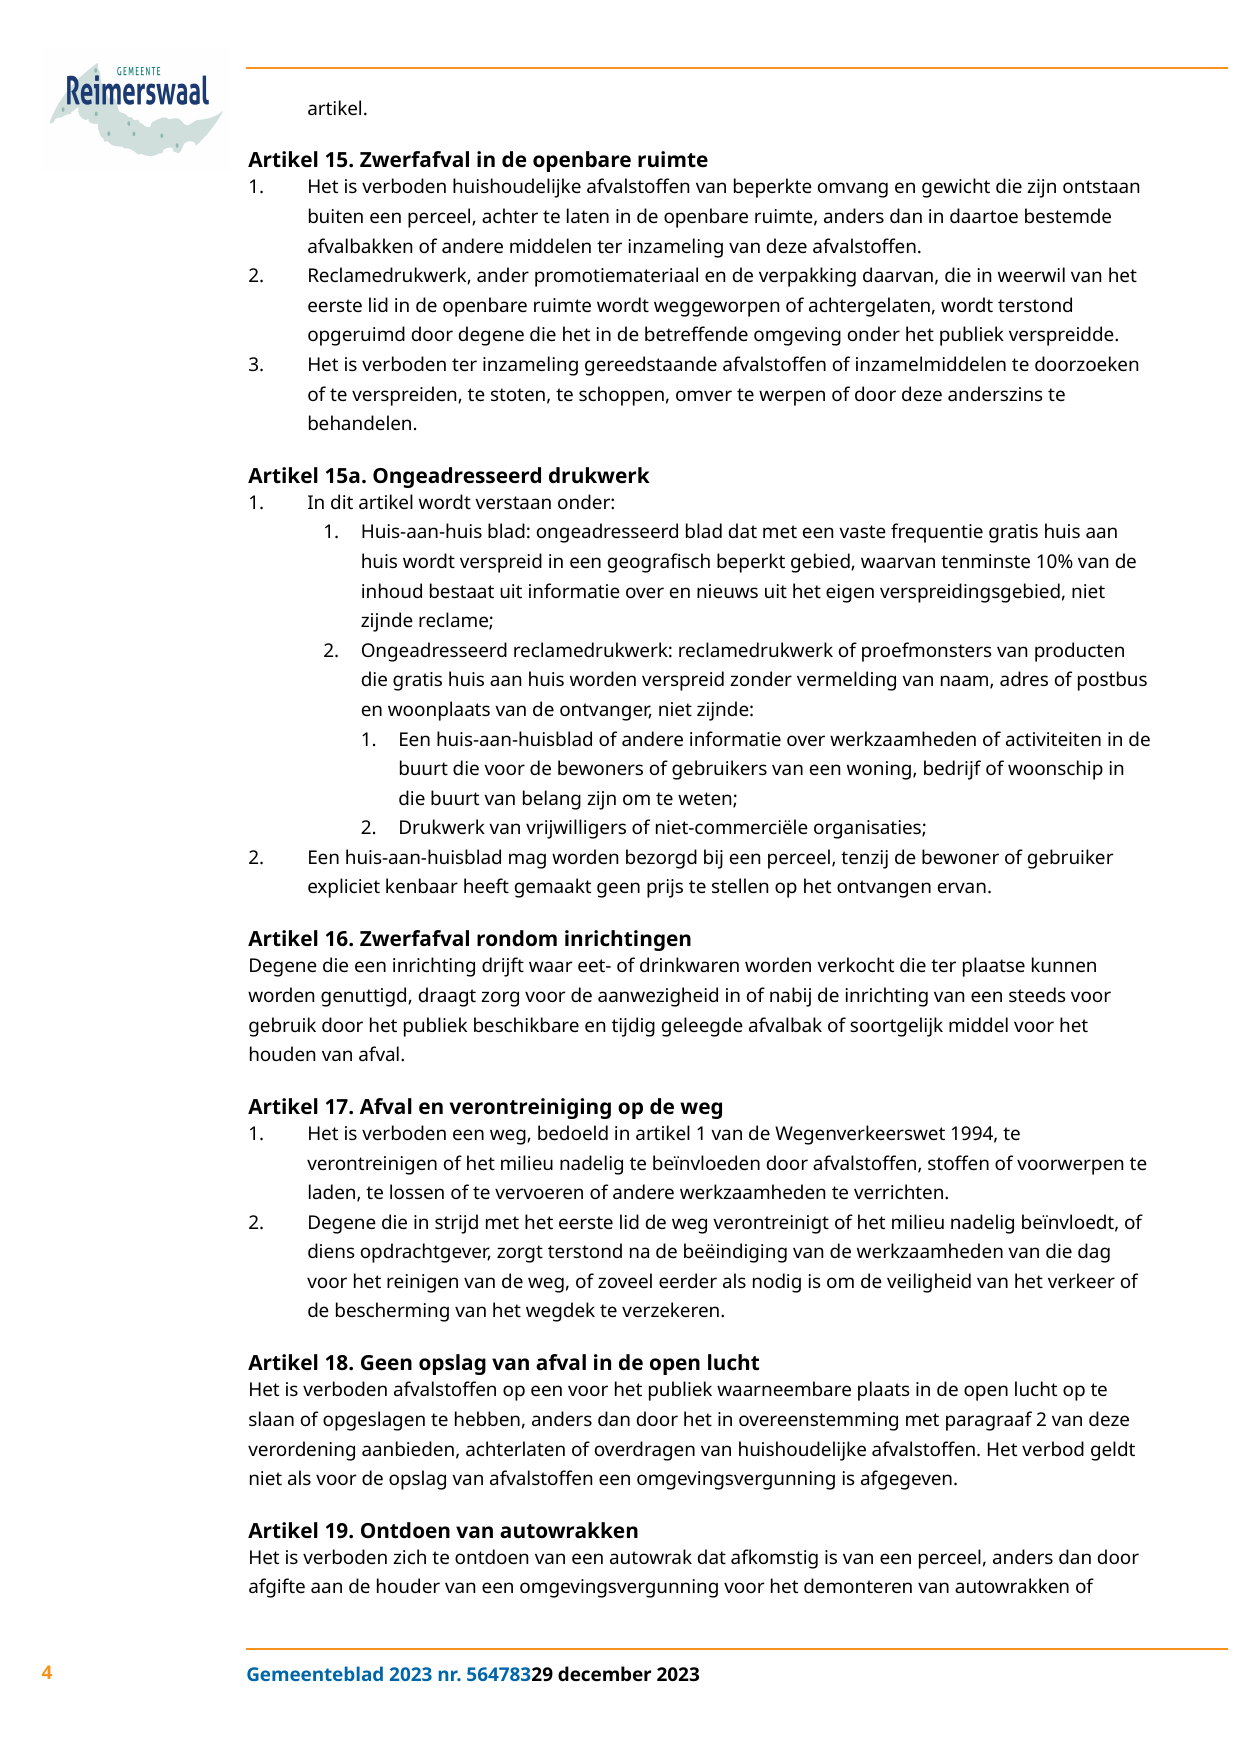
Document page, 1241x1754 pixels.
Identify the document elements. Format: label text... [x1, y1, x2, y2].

list Drukwerk van vrijwilligers of niet-commerciële organisaties; [361, 814, 1152, 840]
list In dit artikel wordt verstaan onder: [248, 489, 1152, 515]
list Een huis-aan-huisblad of andere informatie over werkzaamheden of activiteiten in de buurt die voor de bewoners of gebruikers van een woning, bedrijf of woonschip in die buurt van belang zijn om te weten; [361, 726, 1152, 811]
list Ongeadresseerd reclamedrukwerk: reclamedrukwerk of proefmonsters van producten die gratis huis aan huis worden verspreid zonder vermelding van naam, adres of postbus en woonplaats van de ontvanger, niet zijnde: [323, 637, 1152, 722]
text Degene die een inrichting drijft waar eet- of drinkwaren worden verkocht die ter plaatse kunnen worden genuttigd, draagt zorg voor de aanwezigheid in of nabij de inrichting van een steeds voor gebruik door het publiek beschikbare en tijdig geleegde afvalbak of soortgelijk middel voor het houden van afval. [248, 953, 1152, 1067]
list Huis-aan-huis blad: ongeadresseerd blad dat met een vaste frequentie gratis huis aan huis wordt verspreid in een geografisch beperkt gebied, waarvan tenminste 10% van de inhoud bestaat uit informatie over en nieuws uit het eigen verspreidingsgebied, niet zijnde reclame; [323, 519, 1152, 633]
text Artikel 15. Zwerfafval in de openbare ruimte [248, 145, 1152, 174]
list Een huis-aan-huisblad mag worden bezorgd bij een perceel, tenzij de bewoner of gebruiker expliciet kenbaar heeft gemaakt geen prijs te stellen op het ontvangen ervan. [248, 844, 1152, 899]
text Artikel 19. Ontdoen van autowrakken [248, 1516, 1152, 1544]
text Het is verboden afvalstoffen op een voor het publiek waarneembare plaats in de open lucht op te slaan of opgeslagen te hebben, anders dan door het in overeenstemming met paragraaf 2 van deze verordening aanbieden, achterlaten of overdragen van huishoudelijke afvalstoffen. Het verbod geldt niet als voor de opslag van afvalstoffen een omgevingsvergunning is afgegeven. [248, 1377, 1152, 1491]
text Artikel 17. Afval en verontreiniging op de weg [248, 1092, 1152, 1120]
text Artikel 16. Zwerfafval rondom inrichtingen [248, 924, 1152, 953]
text Artikel 18. Geen opslag van afval in de open lucht [248, 1348, 1152, 1377]
list artikel. [248, 95, 1152, 121]
text Artikel 15a. Ongeadresseerd drukwerk [248, 461, 1152, 489]
list Reclamedrukwerk, ander promotiemateriaal en de verpakking daarvan, die in weerwil van het eerste lid in de openbare ruimte wordt weggeworpen of achtergelaten, wordt terstond opgeruimd door degene die het in de betreffende omgeving onder het publiek verspreidde. [248, 262, 1152, 347]
text Het is verboden zich te ontdoen van een autowrak dat afkomstig is van een perceel, anders dan door afgifte aan de houder van een omgevingsvergunning voor het demonteren van autowrakken of [248, 1544, 1152, 1599]
list Het is verboden ter inzameling gereedstaande afvalstoffen of inzamelmiddelen te doorzoeken of te verspreiden, te stoten, te schoppen, omver te werpen of door deze anderszins te behandelen. [248, 351, 1152, 436]
list Het is verboden huishoudelijke afvalstoffen van beperkte omvang en gewicht die zijn ontstaan buiten een perceel, achter te laten in de openbare ruimte, anders dan in daartoe bestemde afvalbakken of andere middelen ter inzameling van deze afvalstoffen. [248, 174, 1152, 258]
picture [41, 47, 231, 172]
list Degene die in strijd met het eerste lid de weg verontreinigt of het milieu nadelig beïnvloedt, of diens opdrachtgever, zorgt terstond na de beëindiging van de werkzaamheden van die dag voor het reinigen van de weg, of zoveel eerder als nodig is om de veiligheid van het verkeer of de bescherming van het wegdek te verzekeren. [248, 1209, 1152, 1323]
list Het is verboden een weg, bedoeld in artikel 1 van de Wegenverkeerswet 1994, te verontreinigen of het milieu nadelig te beïnvloeden door afvalstoffen, stoffen of voorwerpen te laden, te lossen of te vervoeren of andere werkzaamheden te verrichten. [248, 1120, 1152, 1205]
